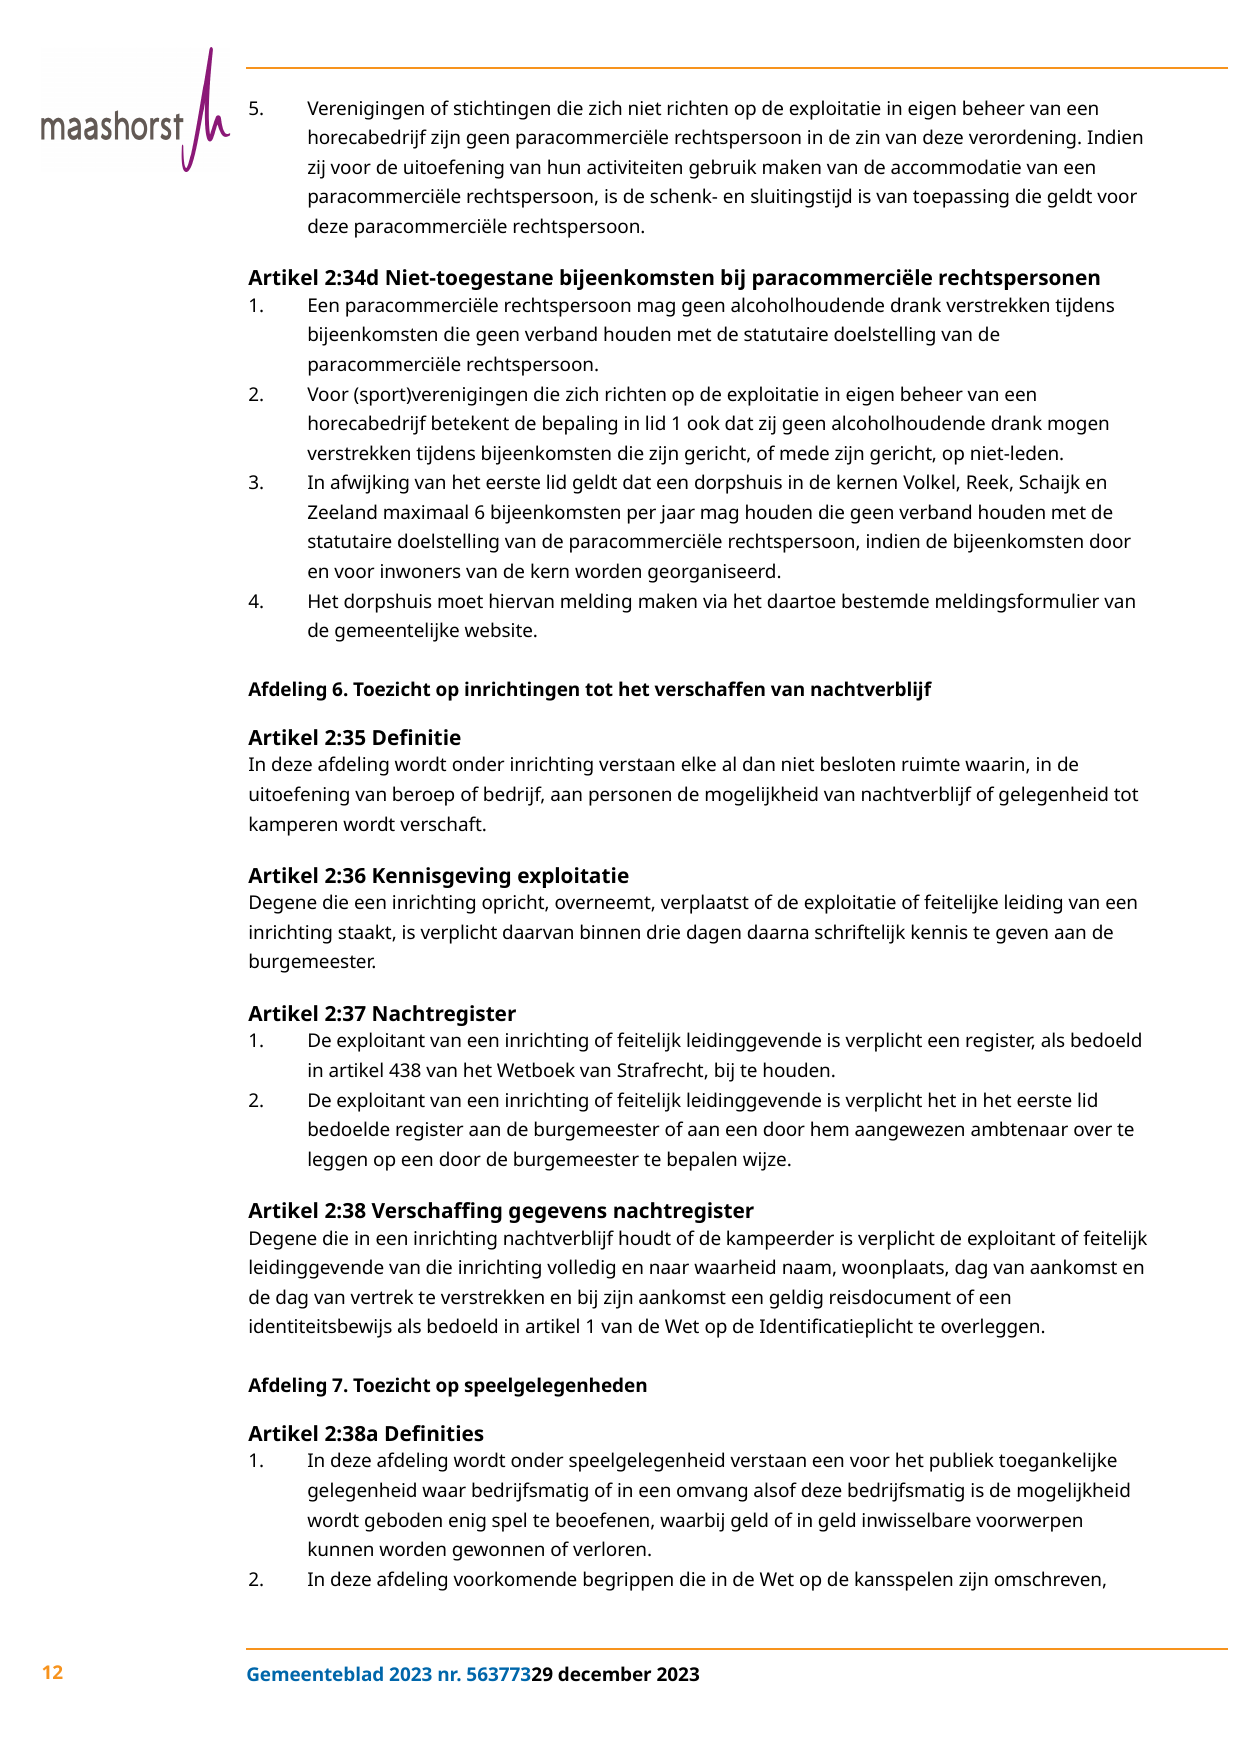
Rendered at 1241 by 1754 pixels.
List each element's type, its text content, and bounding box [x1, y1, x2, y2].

text Afdeling 6. Toezicht op inrichtingen tot het verschaffen van nachtverblijf [248, 677, 1152, 702]
list In deze afdeling wordt onder speelgelegenheid verstaan een voor het publiek toegankelijke gelegenheid waar bedrijfsmatig of in een omvang alsof deze bedrijfsmatig is de mogelijkheid wordt geboden enig spel te beoefenen, waarbij geld of in geld inwisselbare voorwerpen kunnen worden gewonnen of verloren. [248, 1448, 1152, 1562]
text Degene die een inrichting opricht, overneemt, verplaatst of de exploitatie of feitelijke leiding van een inrichting staakt, is verplicht daarvan binnen drie dagen daarna schriftelijk kennis te geven aan de burgemeester. [248, 889, 1152, 974]
list Verenigingen of stichtingen die zich niet richten op de exploitatie in eigen beheer van een horecabedrijf zijn geen paracommerciële rechtspersoon in de zin van deze verordening. Indien zij voor de uitoefening van hun activiteiten gebruik maken van de accommodatie van een paracommerciële rechtspersoon, is de schenk- en sluitingstijd is van toepassing die geldt voor deze paracommerciële rechtspersoon. [248, 95, 1152, 239]
text Degene die in een inrichting nachtverblijf houdt of de kampeerder is verplicht de exploitant of feitelijk leidinggevende van die inrichting volledig en naar waarheid naam, woonplaats, dag van aankomst en de dag van vertrek te verstrekken en bij zijn aankomst een geldig reisdocument of een identiteitsbewijs als bedoeld in artikel 1 van de Wet op de Identificatieplicht te overleggen. [248, 1225, 1152, 1339]
text Afdeling 7. Toezicht op speelgelegenheden [248, 1373, 1152, 1398]
text Artikel 2:35 Definitie [248, 723, 1152, 752]
list In afwijking van het eerste lid geldt dat een dorpshuis in de kernen Volkel, Reek, Schaijk en Zeeland maximaal 6 bijeenkomsten per jaar mag houden die geen verband houden met de statutaire doelstelling van de paracommerciële rechtspersoon, indien de bijeenkomsten door en voor inwoners van de kern worden georganiseerd. [248, 469, 1152, 584]
picture [41, 47, 231, 172]
text Artikel 2:36 Kennisgeving exploitatie [248, 861, 1152, 889]
list Het dorpshuis moet hiervan melding maken via het daartoe bestemde meldingsformulier van de gemeentelijke website. [248, 588, 1152, 643]
text Artikel 2:38a Definities [248, 1419, 1152, 1448]
list In deze afdeling voorkomende begrippen die in de Wet op de kansspelen zijn omschreven, [248, 1566, 1152, 1592]
list De exploitant van een inrichting of feitelijk leidinggevende is verplicht het in het eerste lid bedoelde register aan de burgemeester of aan een door hem aangewezen ambtenaar over te leggen op een door de burgemeester te bepalen wijze. [248, 1087, 1152, 1172]
text Artikel 2:38 Verschaffing gegevens nachtregister [248, 1196, 1152, 1225]
text Artikel 2:34d Niet-toegestane bijeenkomsten bij paracommerciële rechtspersonen [248, 263, 1152, 292]
list De exploitant van een inrichting of feitelijk leidinggevende is verplicht een register, als bedoeld in artikel 438 van het Wetboek van Strafrecht, bij te houden. [248, 1028, 1152, 1083]
text Artikel 2:37 Nachtregister [248, 999, 1152, 1028]
text In deze afdeling wordt onder inrichting verstaan elke al dan niet besloten ruimte waarin, in de uitoefening van beroep of bedrijf, aan personen de mogelijkheid van nachtverblijf of gelegenheid tot kamperen wordt verschaft. [248, 752, 1152, 836]
list Voor (sport)verenigingen die zich richten op de exploitatie in eigen beheer van een horecabedrijf betekent de bepaling in lid 1 ook dat zij geen alcoholhoudende drank mogen verstrekken tijdens bijeenkomsten die zijn gericht, of mede zijn gericht, op niet-leden. [248, 381, 1152, 466]
list Een paracommerciële rechtspersoon mag geen alcoholhoudende drank verstrekken tijdens bijeenkomsten die geen verband houden met de statutaire doelstelling van de paracommerciële rechtspersoon. [248, 292, 1152, 377]
